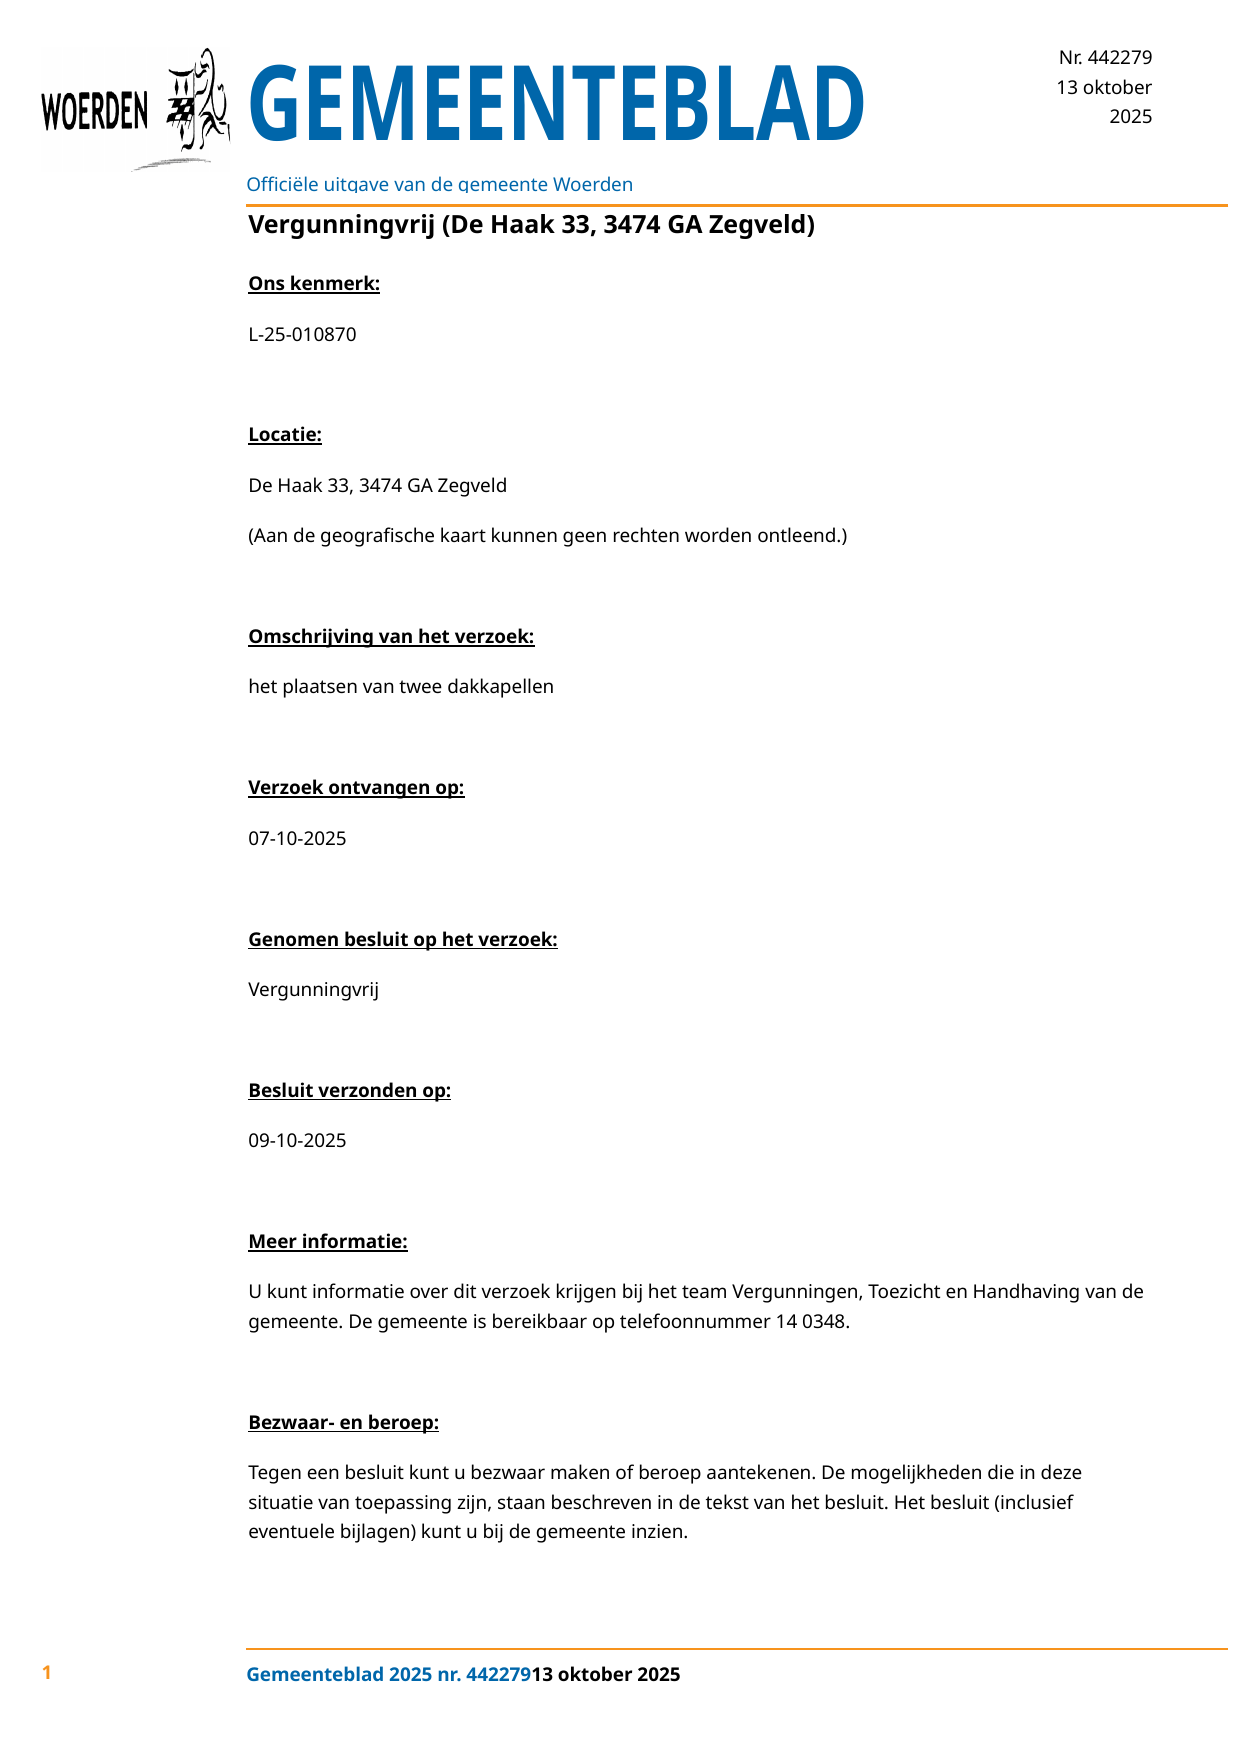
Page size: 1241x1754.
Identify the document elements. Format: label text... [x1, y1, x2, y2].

text Ons kenmerk: [248, 270, 1152, 296]
text Tegen een besluit kunt u bezwaar maken of beroep aantekenen. De mogelijkheden die in deze situatie van toepassing zijn, staan beschreven in de tekst van het besluit. Het besluit (inclusief eventuele bijlagen) kunt u bij de gemeente inzien. [248, 1459, 1152, 1544]
text Genomen besluit op het verzoek: [248, 926, 1152, 951]
picture [41, 47, 231, 172]
text het plaatsen van twee dakkapellen [248, 674, 1152, 699]
text Vergunningvrij [248, 976, 1152, 1002]
text Besluit verzonden op: [248, 1077, 1152, 1103]
text L-25-010870 [248, 321, 1152, 346]
text U kunt informatie over dit verzoek krijgen bij het team Vergunningen, Toezicht en Handhaving van de gemeente. De gemeente is bereikbaar op telefoonnummer 14 0348. [248, 1279, 1152, 1334]
text 07-10-2025 [248, 825, 1152, 851]
text (Aan de geografische kaart kunnen geen rechten worden ontleend.) [248, 522, 1152, 548]
text Vergunningvrij (De Haak 33, 3474 GA Zegveld) [248, 207, 1152, 241]
text 09-10-2025 [248, 1127, 1152, 1153]
text Bezwaar- en beroep: [248, 1409, 1152, 1435]
text Meer informatie: [248, 1228, 1152, 1254]
text Locatie: [248, 422, 1152, 447]
text De Haak 33, 3474 GA Zegveld [248, 472, 1152, 498]
text Omschrijving van het verzoek: [248, 623, 1152, 649]
text Verzoek ontvangen op: [248, 774, 1152, 800]
